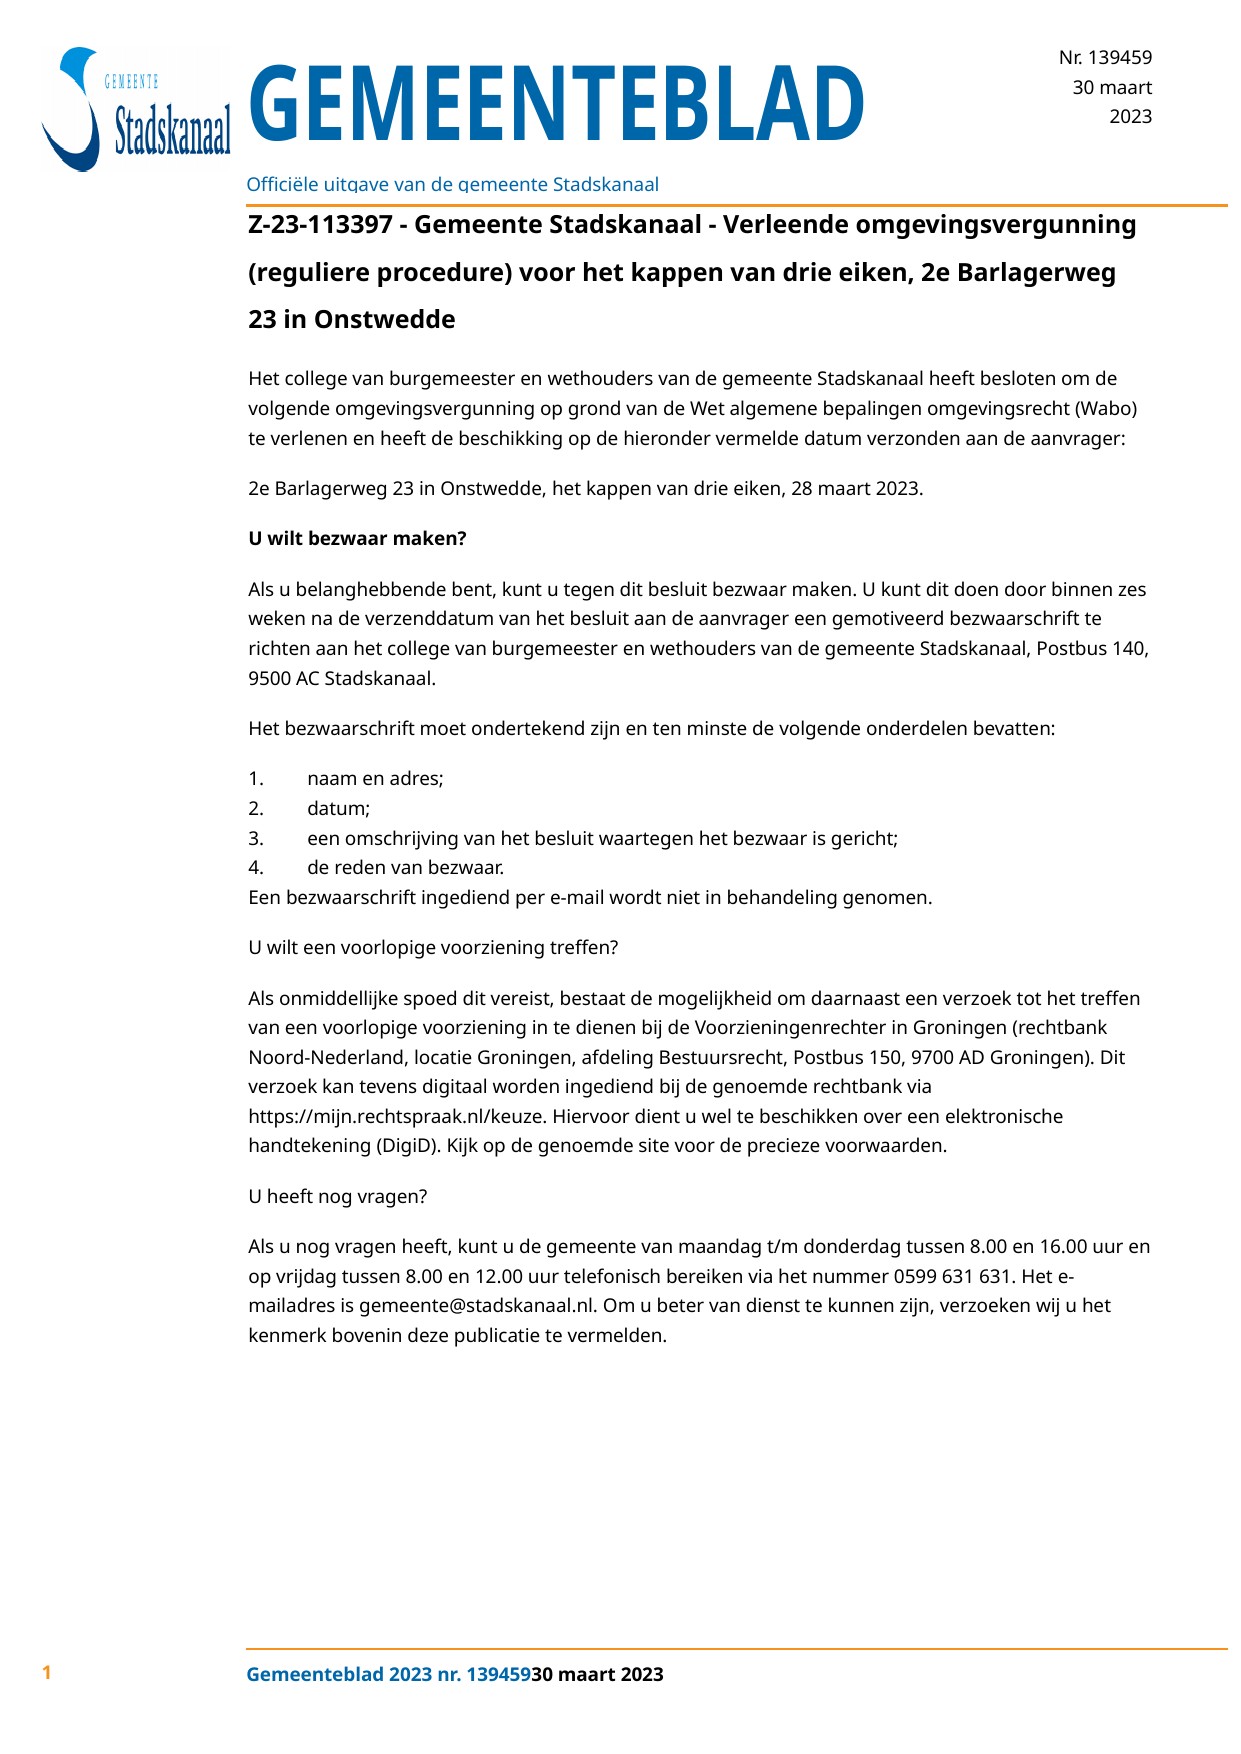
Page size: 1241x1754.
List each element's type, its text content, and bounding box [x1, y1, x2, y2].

text 2e Barlagerweg 23 in Onstwedde, het kappen van drie eiken, 28 maart 2023. [248, 475, 1152, 501]
text Een bezwaarschrift ingediend per e-mail wordt niet in behandeling genomen. [248, 884, 1152, 909]
text Als u nog vragen heeft, kunt u de gemeente van maandag t/m donderdag tussen 8.00 en 16.00 uur en op vrijdag tussen 8.00 en 12.00 uur telefonisch bereiken via het nummer 0599 631 631. Het e-mailadres is gemeente@stadskanaal.nl. Om u beter van dienst te kunnen zijn, verzoeken wij u het kenmerk bovenin deze publicatie te vermelden. [248, 1233, 1152, 1348]
text U heeft nog vragen? [248, 1183, 1152, 1209]
text Z-23-113397 - Gemeente Stadskanaal - Verleende omgevingsvergunning (reguliere procedure) voor het kappen van drie eiken, 2e Barlagerweg 23 in Onstwedde [248, 207, 1152, 336]
text Het bezwaarschrift moet ondertekend zijn en ten minste de volgende onderdelen bevatten: [248, 715, 1152, 741]
picture [41, 47, 231, 172]
text U wilt bezwaar maken? [248, 526, 1152, 551]
text Het college van burgemeester en wethouders van de gemeente Stadskanaal heeft besloten om de volgende omgevingsvergunning op grond van de Wet algemene bepalingen omgevingsrecht (Wabo) te verlenen en heeft de beschikking op de hieronder vermelde datum verzonden aan de aanvrager: [248, 366, 1152, 450]
list een omschrijving van het besluit waartegen het bezwaar is gericht; [248, 825, 1152, 850]
text Als u belanghebbende bent, kunt u tegen dit besluit bezwaar maken. U kunt dit doen door binnen zes weken na de verzenddatum van het besluit aan de aanvrager een gemotiveerd bezwaarschrift te richten aan het college van burgemeester en wethouders van de gemeente Stadskanaal, Postbus 140, 9500 AC Stadskanaal. [248, 576, 1152, 690]
list de reden van bezwaar. [248, 854, 1152, 880]
list naam en adres; [248, 766, 1152, 791]
list datum; [248, 795, 1152, 821]
text Als onmiddellijke spoed dit vereist, bestaat de mogelijkheid om daarnaast een verzoek tot het treffen van een voorlopige voorziening in te dienen bij de Voorzieningenrechter in Groningen (rechtbank Noord-Nederland, locatie Groningen, afdeling Bestuursrecht, Postbus 150, 9700 AD Groningen). Dit verzoek kan tevens digitaal worden ingediend bij de genoemde rechtbank via https://mijn.rechtspraak.nl/keuze. Hiervoor dient u wel te beschikken over een elektronische handtekening (DigiD). Kijk op de genoemde site voor de precieze voorwaarden. [248, 985, 1152, 1158]
text U wilt een voorlopige voorziening treffen? [248, 934, 1152, 960]
